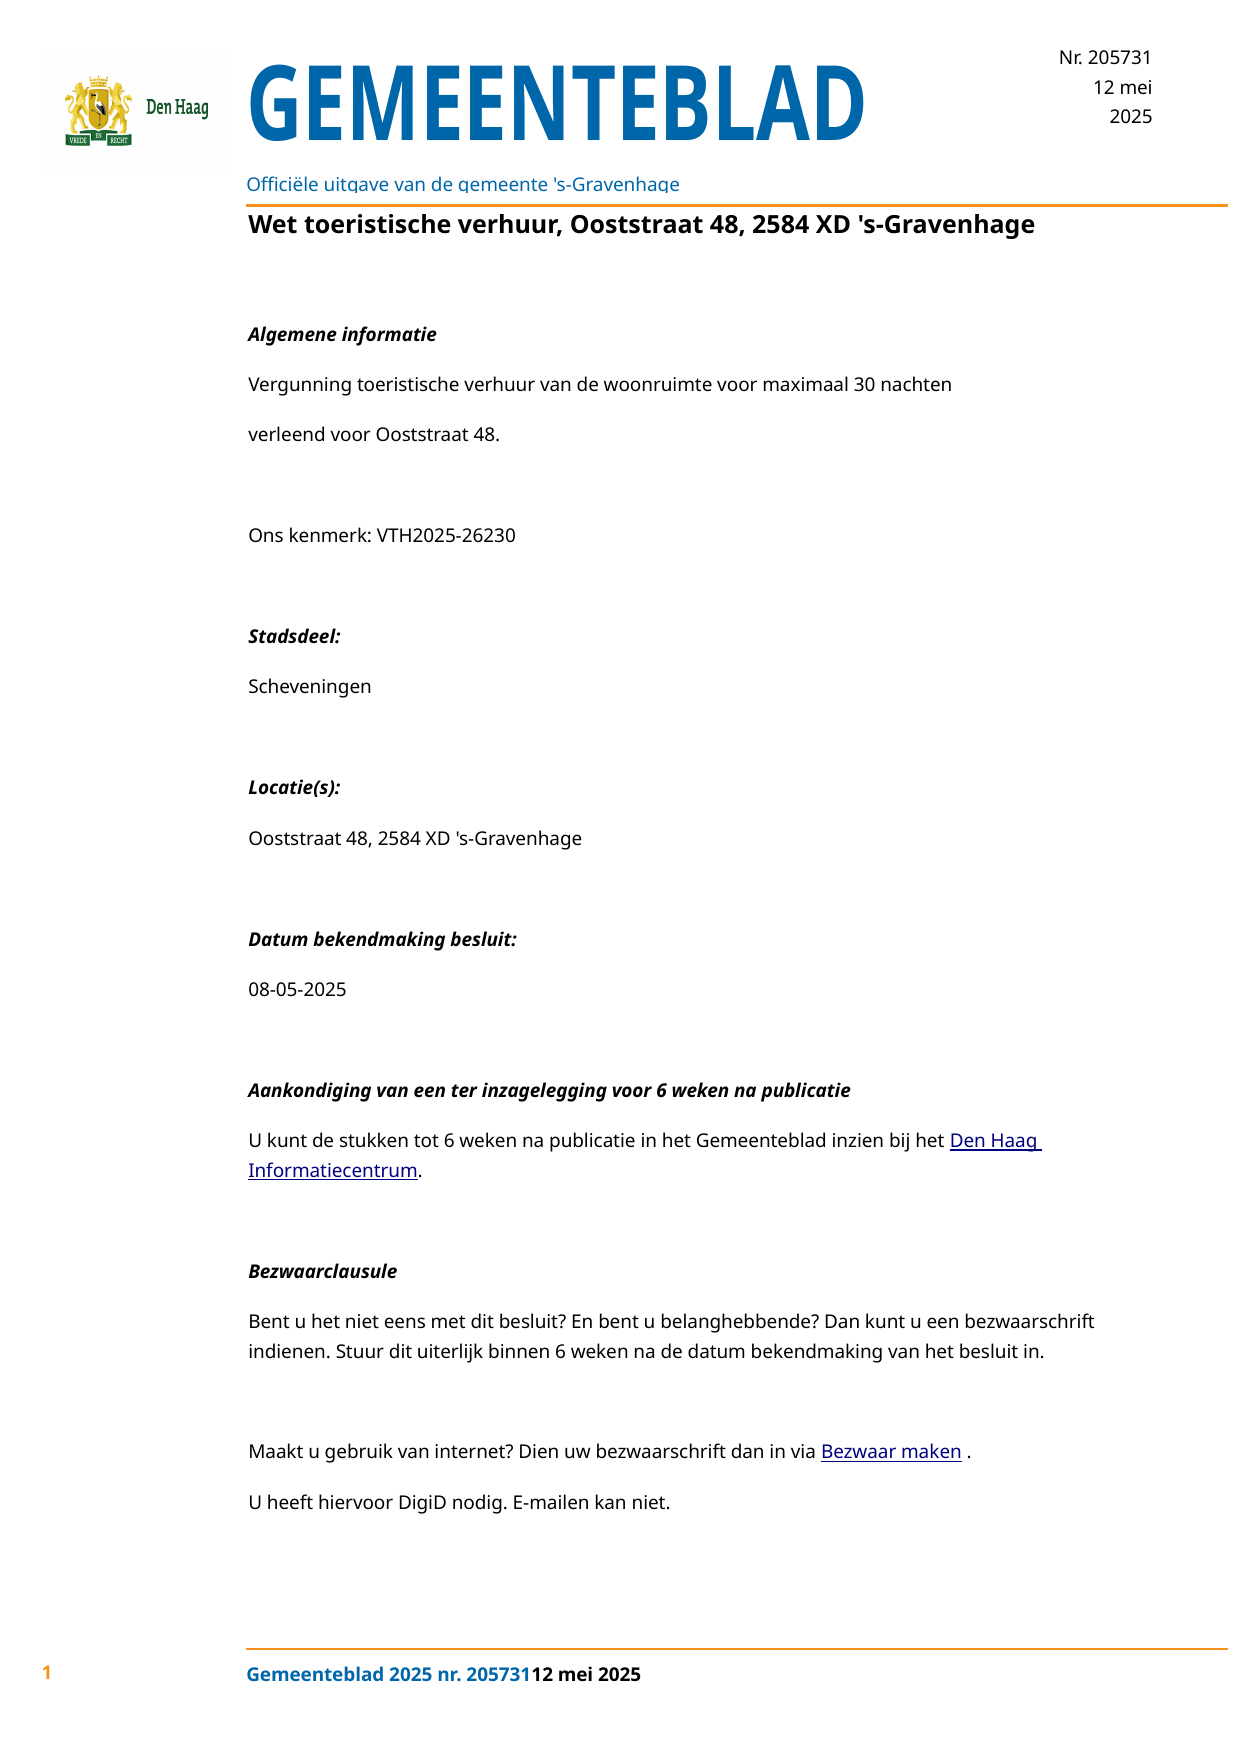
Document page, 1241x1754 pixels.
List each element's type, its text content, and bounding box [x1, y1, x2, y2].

text Locatie(s): [248, 774, 1152, 800]
text Vergunning toeristische verhuur van de woonruimte voor maximaal 30 nachten [248, 371, 1152, 397]
text Ooststraat 48, 2584 XD 's-Gravenhage [248, 825, 1152, 851]
text Bezwaarclausule [248, 1258, 1152, 1283]
text 08-05-2025 [248, 976, 1152, 1002]
text U kunt de stukken tot 6 weken na publicatie in het Gemeenteblad inzien bij het Den Haag Informatiecentrum. [248, 1127, 1152, 1183]
text Datum bekendmaking besluit: [248, 926, 1152, 951]
text Ons kenmerk: VTH2025-26230 [248, 522, 1152, 548]
text verleend voor Ooststraat 48. [248, 422, 1152, 447]
text Aankondiging van een ter inzagelegging voor 6 weken na publicatie [248, 1077, 1152, 1103]
text Stadsdeel: [248, 623, 1152, 649]
text Algemene informatie [248, 321, 1152, 346]
text Maakt u gebruik van internet? Dien uw bezwaarschrift dan in via Bezwaar maken . [248, 1439, 1152, 1464]
text Scheveningen [248, 674, 1152, 699]
text Wet toeristische verhuur, Ooststraat 48, 2584 XD 's-Gravenhage [248, 207, 1152, 241]
picture [41, 47, 231, 172]
text Bent u het niet eens met dit besluit? En bent u belanghebbende? Dan kunt u een bezwaarschrift indienen. Stuur dit uiterlijk binnen 6 weken na de datum bekendmaking van het besluit in. [248, 1308, 1152, 1363]
text U heeft hiervoor DigiD nodig. E-mailen kan niet. [248, 1489, 1152, 1515]
